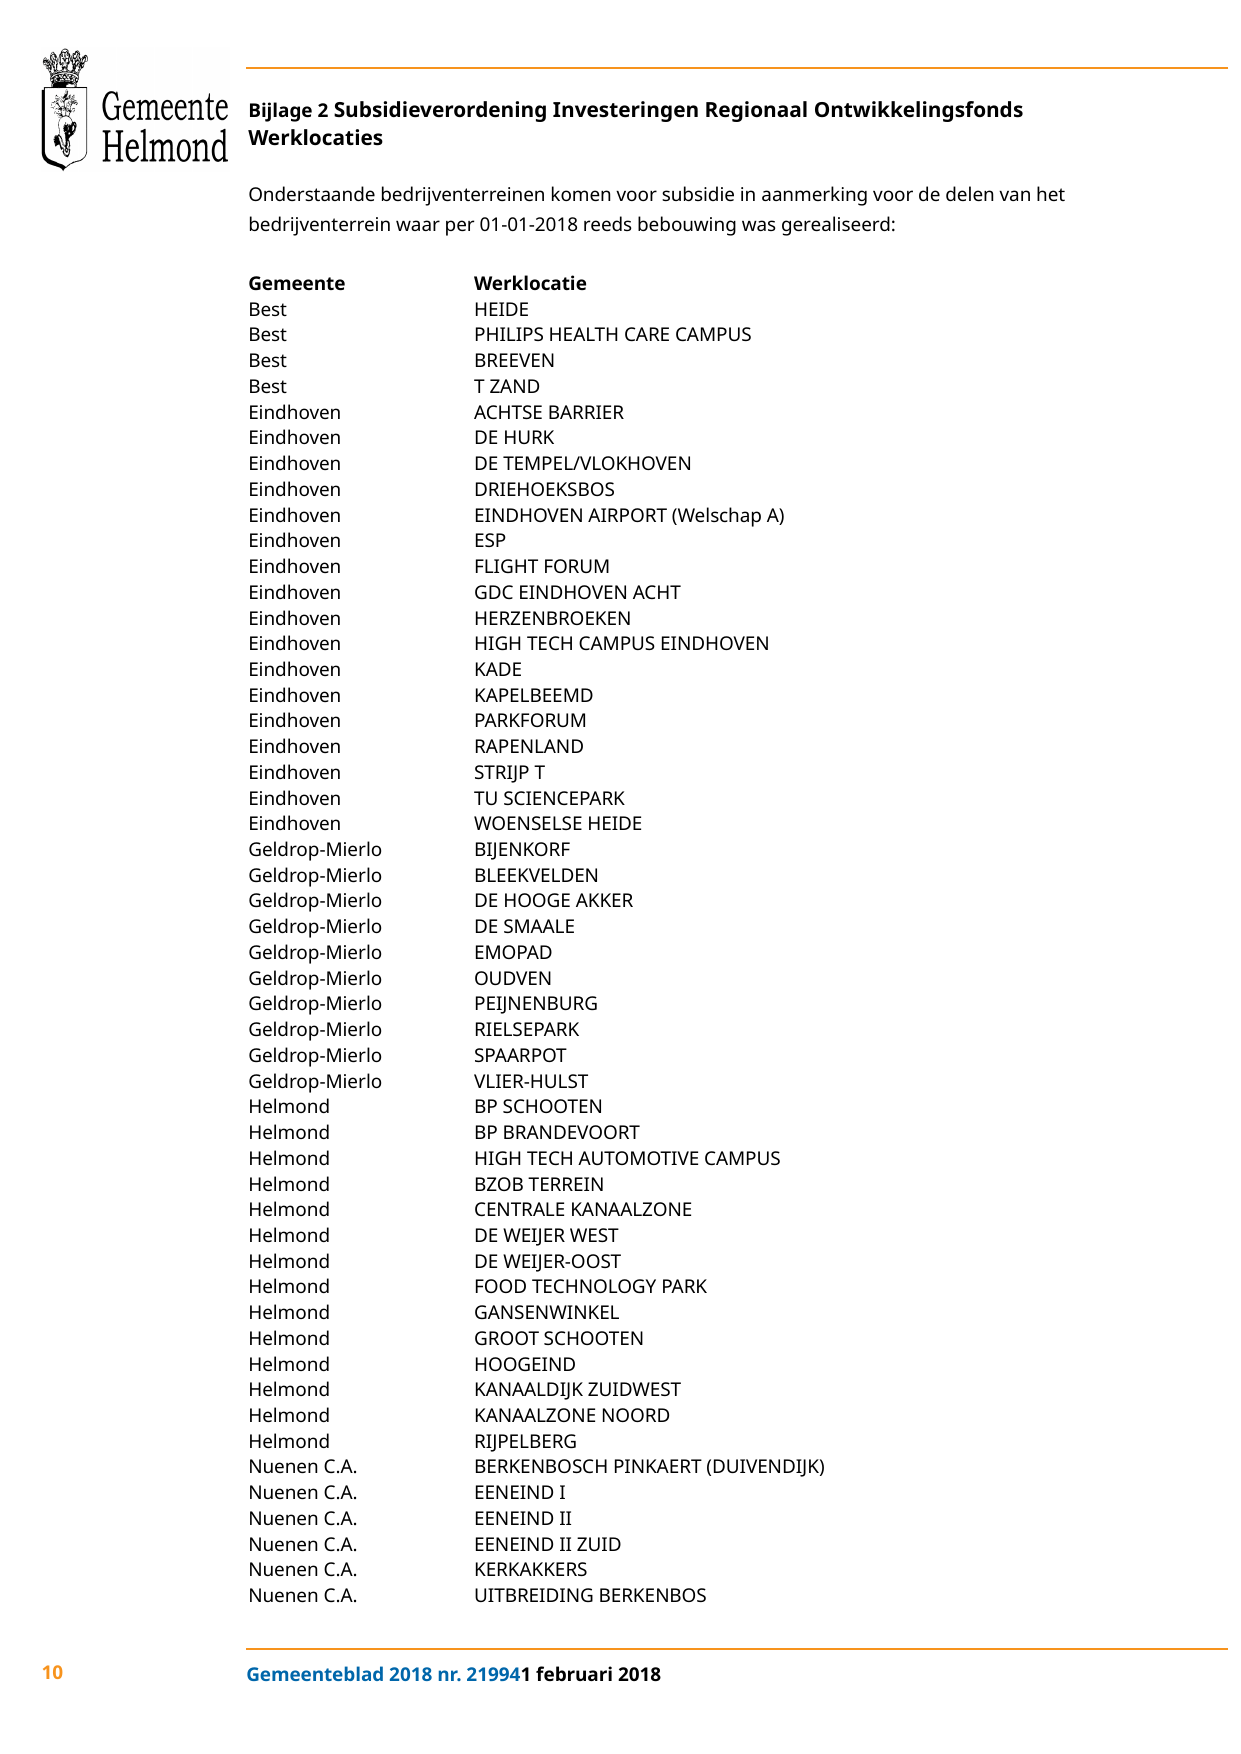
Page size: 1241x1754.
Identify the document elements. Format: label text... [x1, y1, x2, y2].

table_cell HIGH TECH AUTOMOTIVE CAMPUS [474, 1145, 1152, 1171]
table_header Werklocatie [474, 270, 1152, 296]
table_cell PEIJNENBURG [474, 991, 1152, 1016]
table_cell EENEIND II [474, 1505, 1152, 1531]
table_cell GROOT SCHOOTEN [474, 1325, 1152, 1351]
table_cell Eindhoven [248, 425, 474, 450]
table_cell Helmond [248, 1248, 474, 1274]
table_cell SPAARPOT [474, 1042, 1152, 1068]
table_cell Nuenen C.A. [248, 1454, 474, 1479]
table_cell Helmond [248, 1145, 474, 1171]
table_cell Nuenen C.A. [248, 1505, 474, 1531]
table_cell BLEEKVELDEN [474, 862, 1152, 888]
table_cell Helmond [248, 1299, 474, 1325]
table_cell Helmond [248, 1325, 474, 1351]
table_cell KANAALZONE NOORD [474, 1402, 1152, 1428]
table_cell Geldrop-Mierlo [248, 1068, 474, 1093]
table_cell Helmond [248, 1428, 474, 1454]
table_cell TU SCIENCEPARK [474, 785, 1152, 811]
table_cell Geldrop-Mierlo [248, 862, 474, 888]
table_cell Eindhoven [248, 785, 474, 811]
table_cell UITBREIDING BERKENBOS [474, 1583, 1152, 1608]
table_cell Nuenen C.A. [248, 1583, 474, 1608]
table_cell VLIER-HULST [474, 1068, 1152, 1093]
table_cell Eindhoven [248, 656, 474, 682]
table_cell FOOD TECHNOLOGY PARK [474, 1274, 1152, 1299]
table_cell KERKAKKERS [474, 1557, 1152, 1582]
text Bijlage 2 Subsidieverordening Investeringen Regionaal Ontwikkelingsfonds Werklocaties [248, 95, 1152, 152]
table_cell Eindhoven [248, 811, 474, 836]
table_cell Geldrop-Mierlo [248, 836, 474, 862]
table_cell GANSENWINKEL [474, 1299, 1152, 1325]
table_cell Eindhoven [248, 528, 474, 553]
table_cell Eindhoven [248, 579, 474, 605]
table_cell CENTRALE KANAALZONE [474, 1196, 1152, 1222]
table_cell Geldrop-Mierlo [248, 888, 474, 913]
table_cell DE WEIJER WEST [474, 1222, 1152, 1248]
table_cell Helmond [248, 1119, 474, 1145]
table_cell Eindhoven [248, 733, 474, 759]
table_cell KADE [474, 656, 1152, 682]
table_cell STRIJP T [474, 759, 1152, 785]
table_cell Eindhoven [248, 476, 474, 502]
table_cell Eindhoven [248, 759, 474, 785]
table_cell FLIGHT FORUM [474, 553, 1152, 579]
table_cell HOOGEIND [474, 1351, 1152, 1377]
table_cell BP BRANDEVOORT [474, 1119, 1152, 1145]
table_header Gemeente [248, 270, 474, 296]
table_cell EENEIND I [474, 1480, 1152, 1505]
table_cell Eindhoven [248, 708, 474, 733]
table_cell Eindhoven [248, 682, 474, 708]
table_cell BZOB TERREIN [474, 1171, 1152, 1196]
table_cell HERZENBROEKEN [474, 605, 1152, 630]
picture [41, 47, 231, 172]
table_cell Geldrop-Mierlo [248, 991, 474, 1016]
table_cell Eindhoven [248, 450, 474, 476]
table_cell Helmond [248, 1402, 474, 1428]
table_cell HEIDE [474, 296, 1152, 322]
table_cell PHILIPS HEALTH CARE CAMPUS [474, 322, 1152, 347]
table_cell HIGH TECH CAMPUS EINDHOVEN [474, 630, 1152, 656]
table_cell BREEVEN [474, 348, 1152, 373]
table_cell DRIEHOEKSBOS [474, 476, 1152, 502]
table_cell Helmond [248, 1222, 474, 1248]
table_cell ESP [474, 528, 1152, 553]
table_cell Geldrop-Mierlo [248, 965, 474, 991]
table_cell Helmond [248, 1196, 474, 1222]
table_cell Best [248, 373, 474, 399]
table_cell DE SMAALE [474, 914, 1152, 939]
table_cell Helmond [248, 1171, 474, 1196]
table_cell GDC EINDHOVEN ACHT [474, 579, 1152, 605]
table_cell RIELSEPARK [474, 1016, 1152, 1042]
table_cell KAPELBEEMD [474, 682, 1152, 708]
table_cell Helmond [248, 1351, 474, 1377]
table_cell BERKENBOSCH PINKAERT (DUIVENDIJK) [474, 1454, 1152, 1479]
table_cell DE WEIJER-OOST [474, 1248, 1152, 1274]
table_cell Best [248, 322, 474, 347]
table_cell EENEIND II ZUID [474, 1531, 1152, 1557]
table_cell DE HOOGE AKKER [474, 888, 1152, 913]
table_cell Nuenen C.A. [248, 1557, 474, 1582]
table_cell WOENSELSE HEIDE [474, 811, 1152, 836]
table_cell Geldrop-Mierlo [248, 914, 474, 939]
table_cell Eindhoven [248, 399, 474, 424]
table_cell Eindhoven [248, 553, 474, 579]
table_cell Best [248, 296, 474, 322]
table_cell KANAALDIJK ZUIDWEST [474, 1377, 1152, 1402]
table_cell Eindhoven [248, 502, 474, 527]
table_cell Best [248, 348, 474, 373]
table_cell OUDVEN [474, 965, 1152, 991]
table_cell Geldrop-Mierlo [248, 1016, 474, 1042]
table_cell DE HURK [474, 425, 1152, 450]
table_cell RAPENLAND [474, 733, 1152, 759]
table_cell Helmond [248, 1274, 474, 1299]
table_cell Helmond [248, 1377, 474, 1402]
table_cell BIJENKORF [474, 836, 1152, 862]
table_cell EMOPAD [474, 939, 1152, 965]
table_cell Helmond [248, 1094, 474, 1119]
table_cell DE TEMPEL/VLOKHOVEN [474, 450, 1152, 476]
table_cell PARKFORUM [474, 708, 1152, 733]
table_cell Geldrop-Mierlo [248, 1042, 474, 1068]
table_cell Nuenen C.A. [248, 1531, 474, 1557]
table_cell EINDHOVEN AIRPORT (Welschap A) [474, 502, 1152, 527]
table_cell Geldrop-Mierlo [248, 939, 474, 965]
table_cell Nuenen C.A. [248, 1480, 474, 1505]
table_cell RIJPELBERG [474, 1428, 1152, 1454]
table_cell Eindhoven [248, 605, 474, 630]
text Onderstaande bedrijventerreinen komen voor subsidie in aanmerking voor de delen van het bedrijventerrein waar per 01-01-2018 reeds bebouwing was gerealiseerd: [248, 181, 1152, 237]
table_cell ACHTSE BARRIER [474, 399, 1152, 424]
table_cell T ZAND [474, 373, 1152, 399]
table_cell BP SCHOOTEN [474, 1094, 1152, 1119]
table_cell Eindhoven [248, 630, 474, 656]
